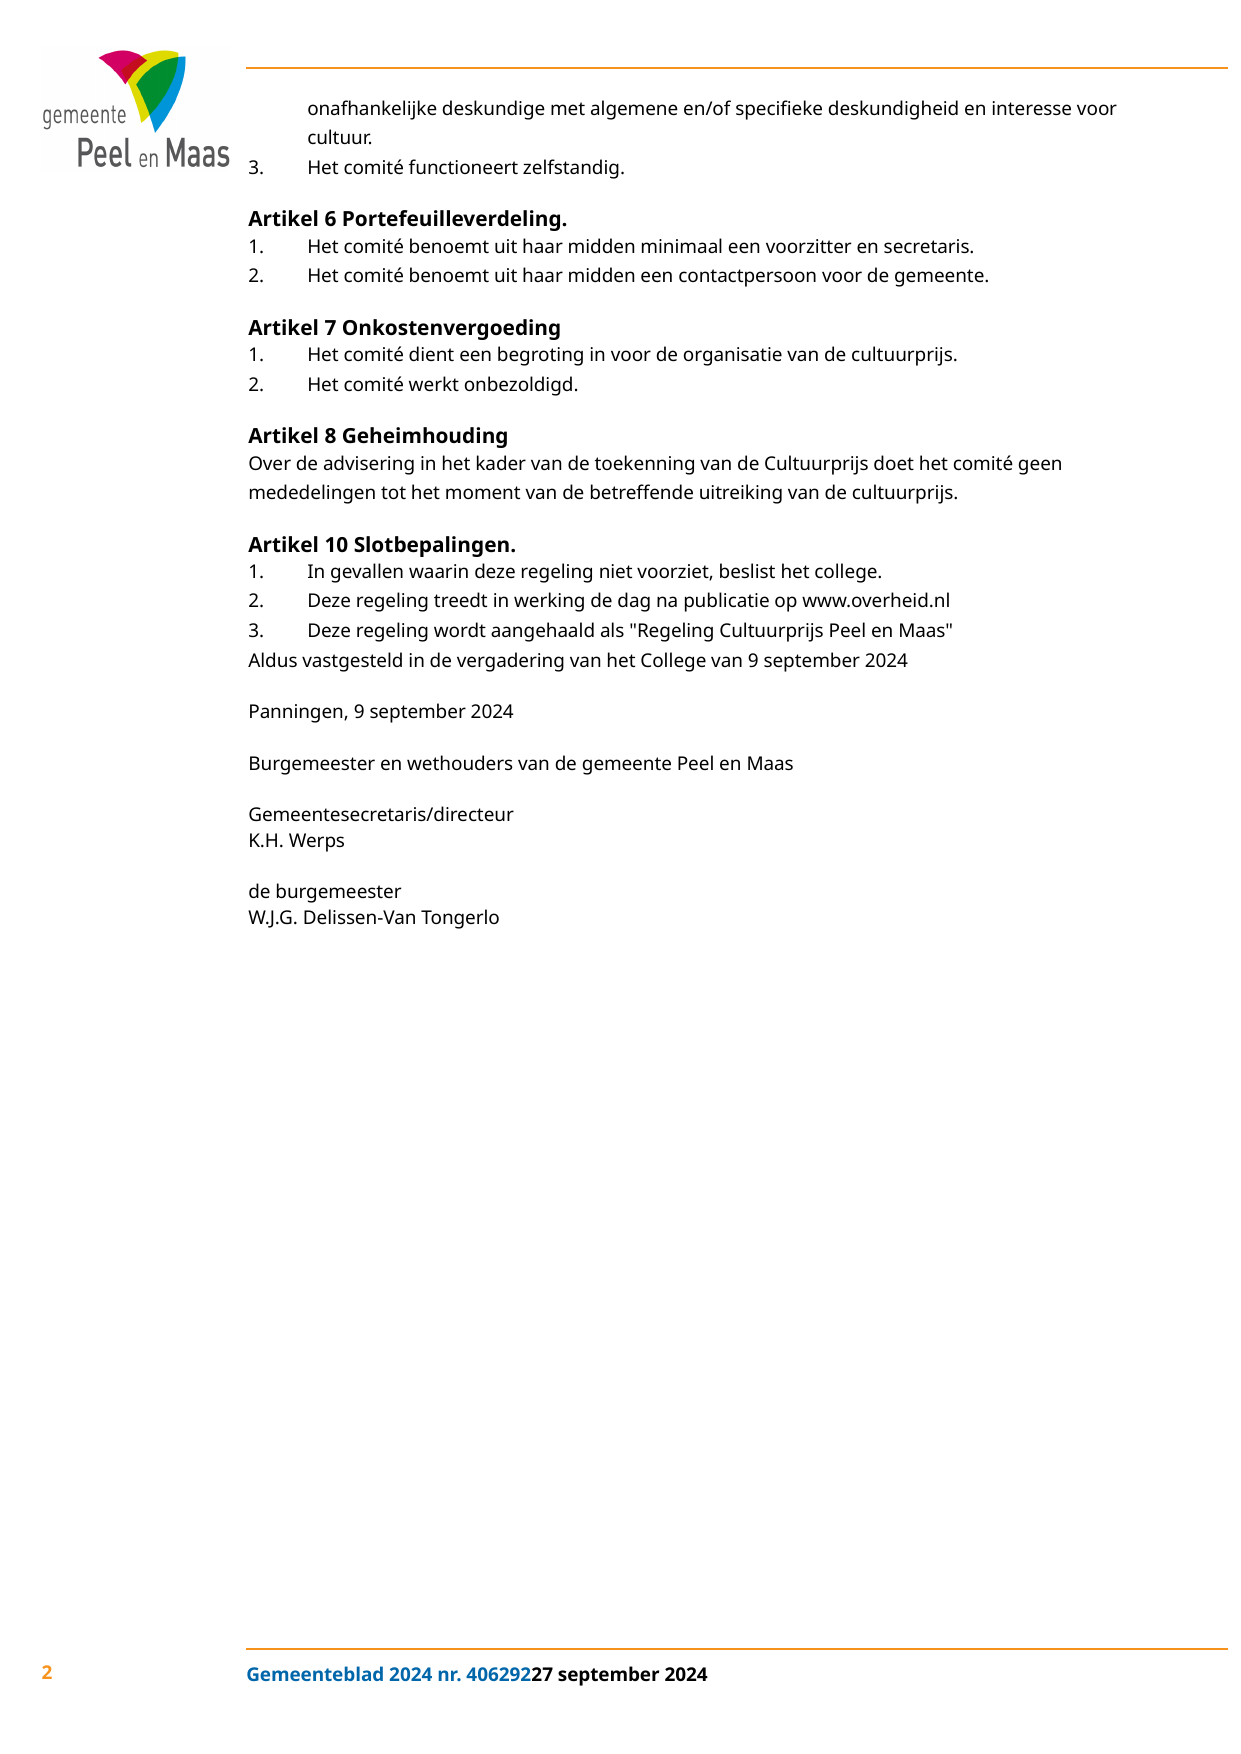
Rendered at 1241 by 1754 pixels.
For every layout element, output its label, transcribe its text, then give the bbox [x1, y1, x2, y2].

list Deze regeling wordt aangehaald als "Regeling Cultuurprijs Peel en Maas" [248, 617, 1152, 643]
text Gemeentesecretaris/directeur [248, 801, 1152, 827]
text Panningen, 9 september 2024 [248, 698, 1152, 724]
list Het comité werkt onbezoldigd. [248, 371, 1152, 397]
text Artikel 8 Geheimhouding [248, 421, 1152, 450]
list Het comité functioneert zelfstandig. [248, 154, 1152, 180]
text Artikel 6 Portefeuilleverdeling. [248, 204, 1152, 233]
text W.J.G. Delissen-Van Tongerlo [248, 904, 1152, 930]
list In gevallen waarin deze regeling niet voorziet, beslist het college. [248, 558, 1152, 584]
list Het comité benoemt uit haar midden een contactpersoon voor de gemeente. [248, 262, 1152, 288]
text Aldus vastgesteld in de vergadering van het College van 9 september 2024 [248, 647, 1152, 673]
text Artikel 10 Slotbepalingen. [248, 530, 1152, 558]
list Het comité benoemt uit haar midden minimaal een voorzitter en secretaris. [248, 233, 1152, 258]
list Het comité dient een begroting in voor de organisatie van de cultuurprijs. [248, 341, 1152, 367]
list onafhankelijke deskundige met algemene en/of specifieke deskundigheid en interesse voor cultuur. [248, 95, 1152, 150]
text de burgemeester [248, 878, 1152, 904]
list Deze regeling treedt in werking de dag na publicatie op www.overheid.nl [248, 588, 1152, 613]
text Artikel 7 Onkostenvergoeding [248, 313, 1152, 341]
text Burgemeester en wethouders van de gemeente Peel en Maas [248, 750, 1152, 776]
text K.H. Werps [248, 827, 1152, 853]
text Over de advisering in het kader van de toekenning van de Cultuurprijs doet het comité geen mededelingen tot het moment van de betreffende uitreiking van de cultuurprijs. [248, 450, 1152, 505]
picture [41, 47, 231, 172]
